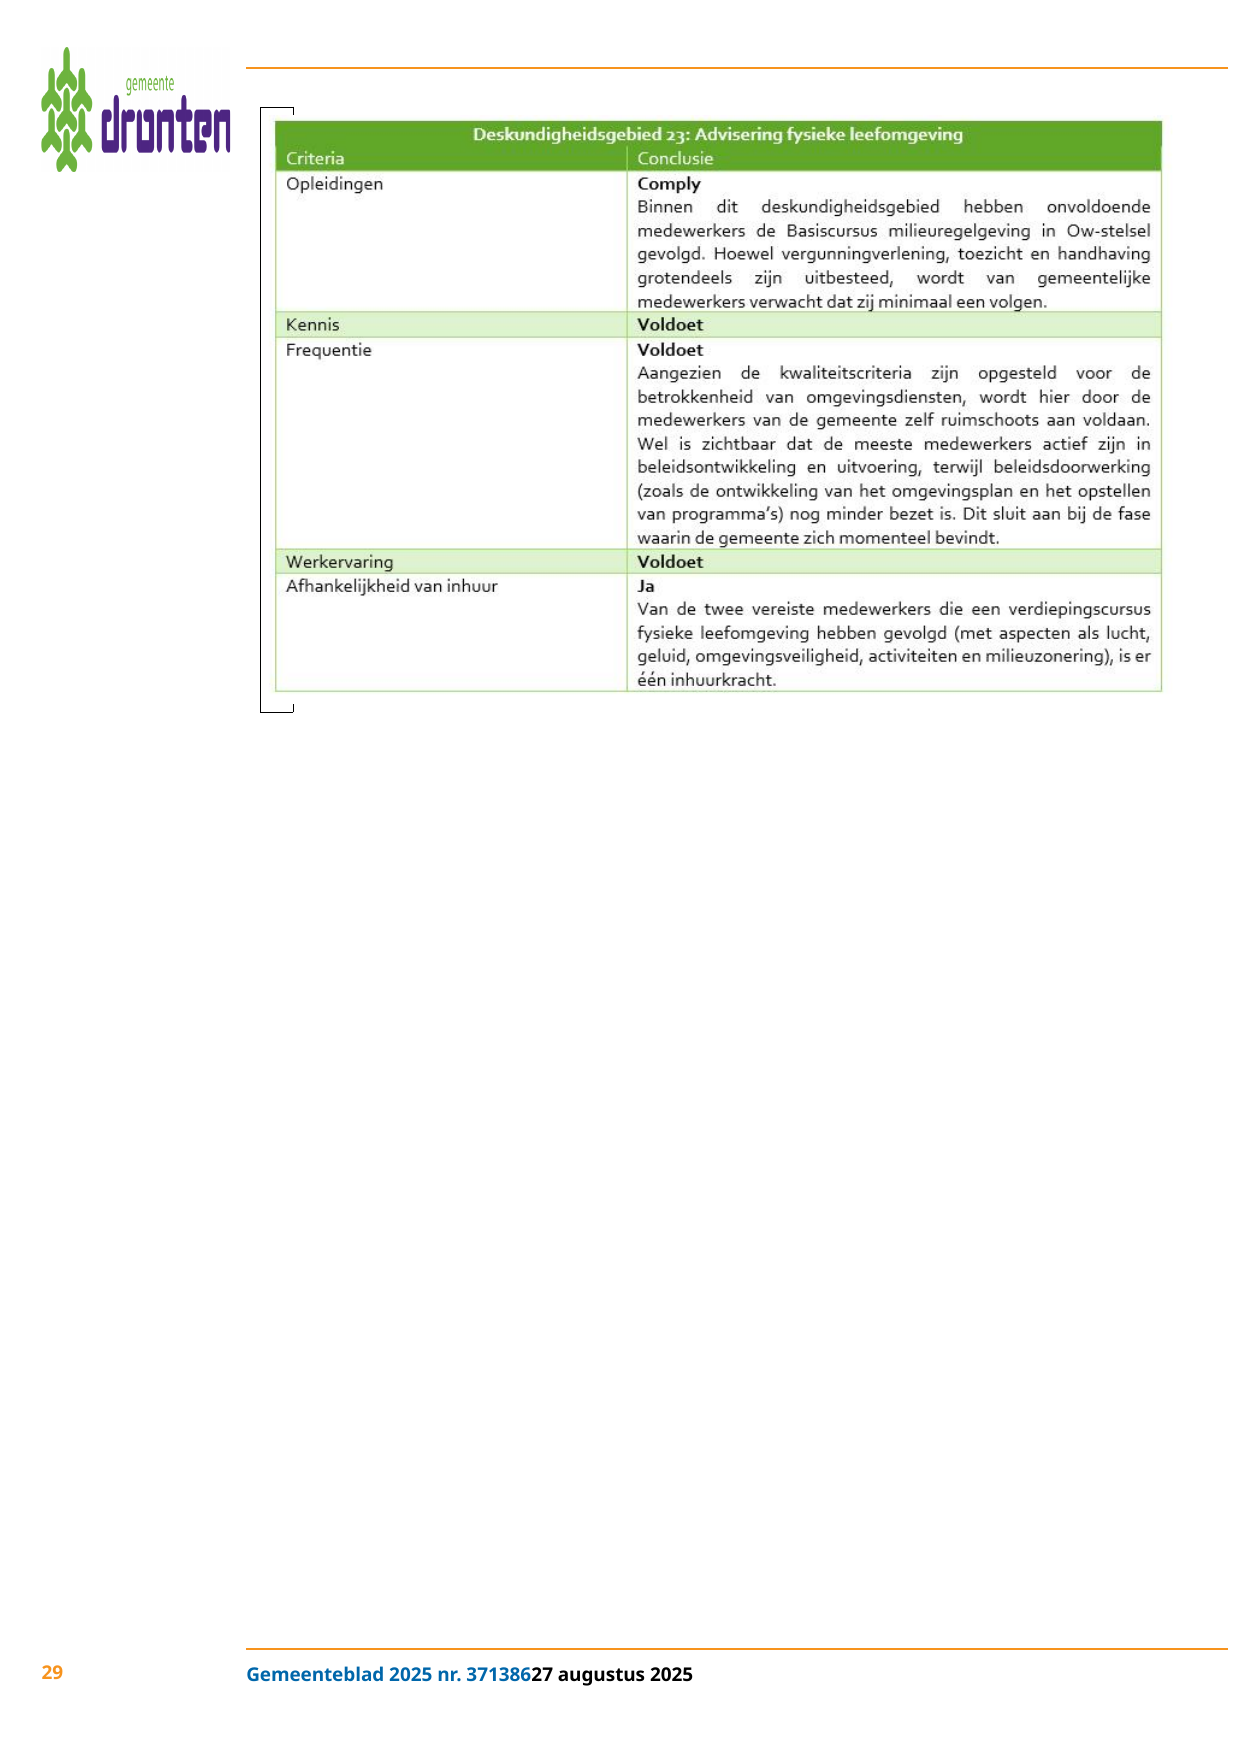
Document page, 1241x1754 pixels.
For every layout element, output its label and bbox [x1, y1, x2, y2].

picture [41, 47, 231, 172]
picture [268, 115, 1173, 704]
